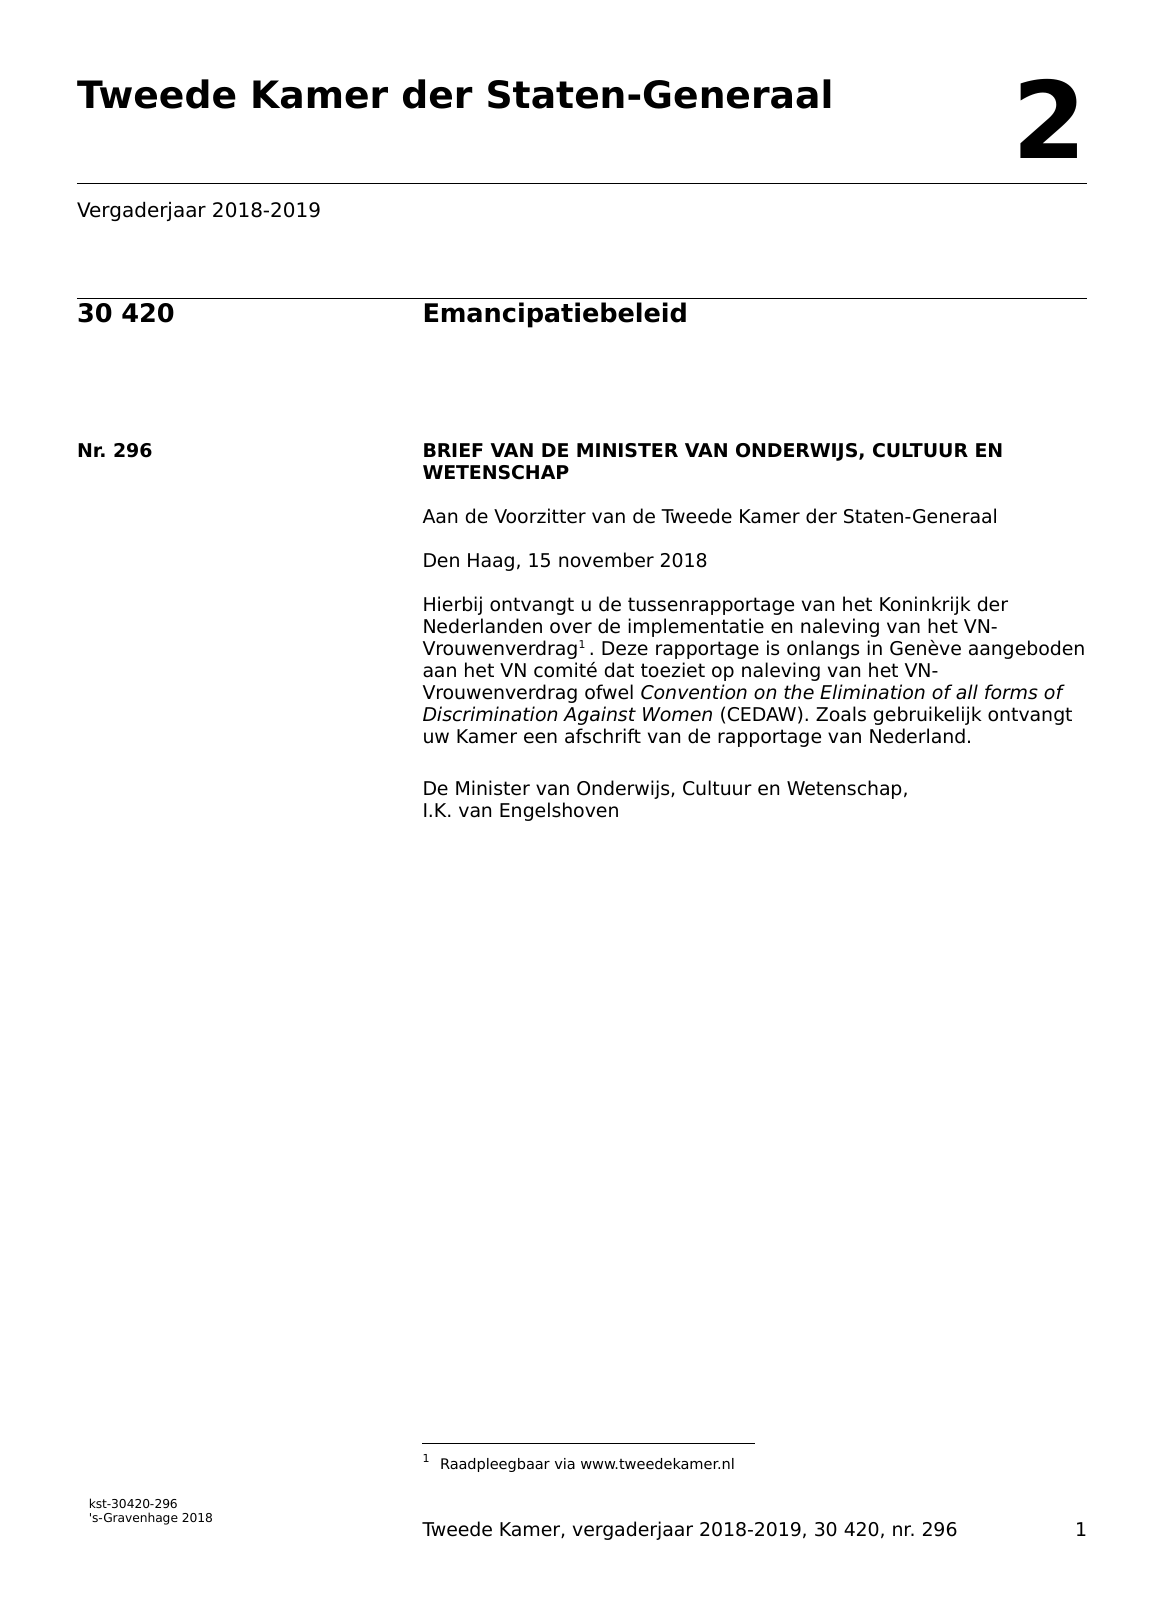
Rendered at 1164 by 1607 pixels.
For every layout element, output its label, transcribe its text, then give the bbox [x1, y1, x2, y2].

table_cell Vergaderjaar 2018-2019 [77, 184, 1087, 298]
text De Minister van Onderwijs, Cultuur en Wetenschap, I.K. van Engelshoven [422, 778, 1087, 822]
table_header 2 [886, 59, 1087, 183]
text Aan de Voorzitter van de Tweede Kamer der Staten-Generaal [422, 506, 1087, 528]
text Den Haag, 15 november 2018 [422, 550, 1087, 572]
text kst-30420-296 [88, 1497, 323, 1511]
table_header Tweede Kamer der Staten-Generaal [77, 59, 886, 183]
text Hierbij ontvangt u de tussenrapportage van het Koninkrijk der Nederlanden over de implementatie en naleving van het VN-Vrouwenverdrag. Deze rapportage is onlangs in Genève aangeboden aan het VN comité dat toeziet op naleving van het VN-Vrouwenverdrag ofwel Convention on the Elimination of all forms of Discrimination Against Women (CEDAW). Zoals gebruikelijk ontvangt uw Kamer een afschrift van de rapportage van Nederland. [422, 594, 1087, 748]
subtitle 30 420 Emancipatiebeleid [77, 299, 1087, 329]
text Raadpleegbaar via www.tweedekamer.nl [422, 1452, 1087, 1474]
text 's-Gravenhage 2018 [88, 1511, 323, 1525]
subtitle Nr. 296 BRIEF VAN DE MINISTER VAN ONDERWIJS, CULTUUR EN WETENSCHAP [77, 440, 1087, 484]
